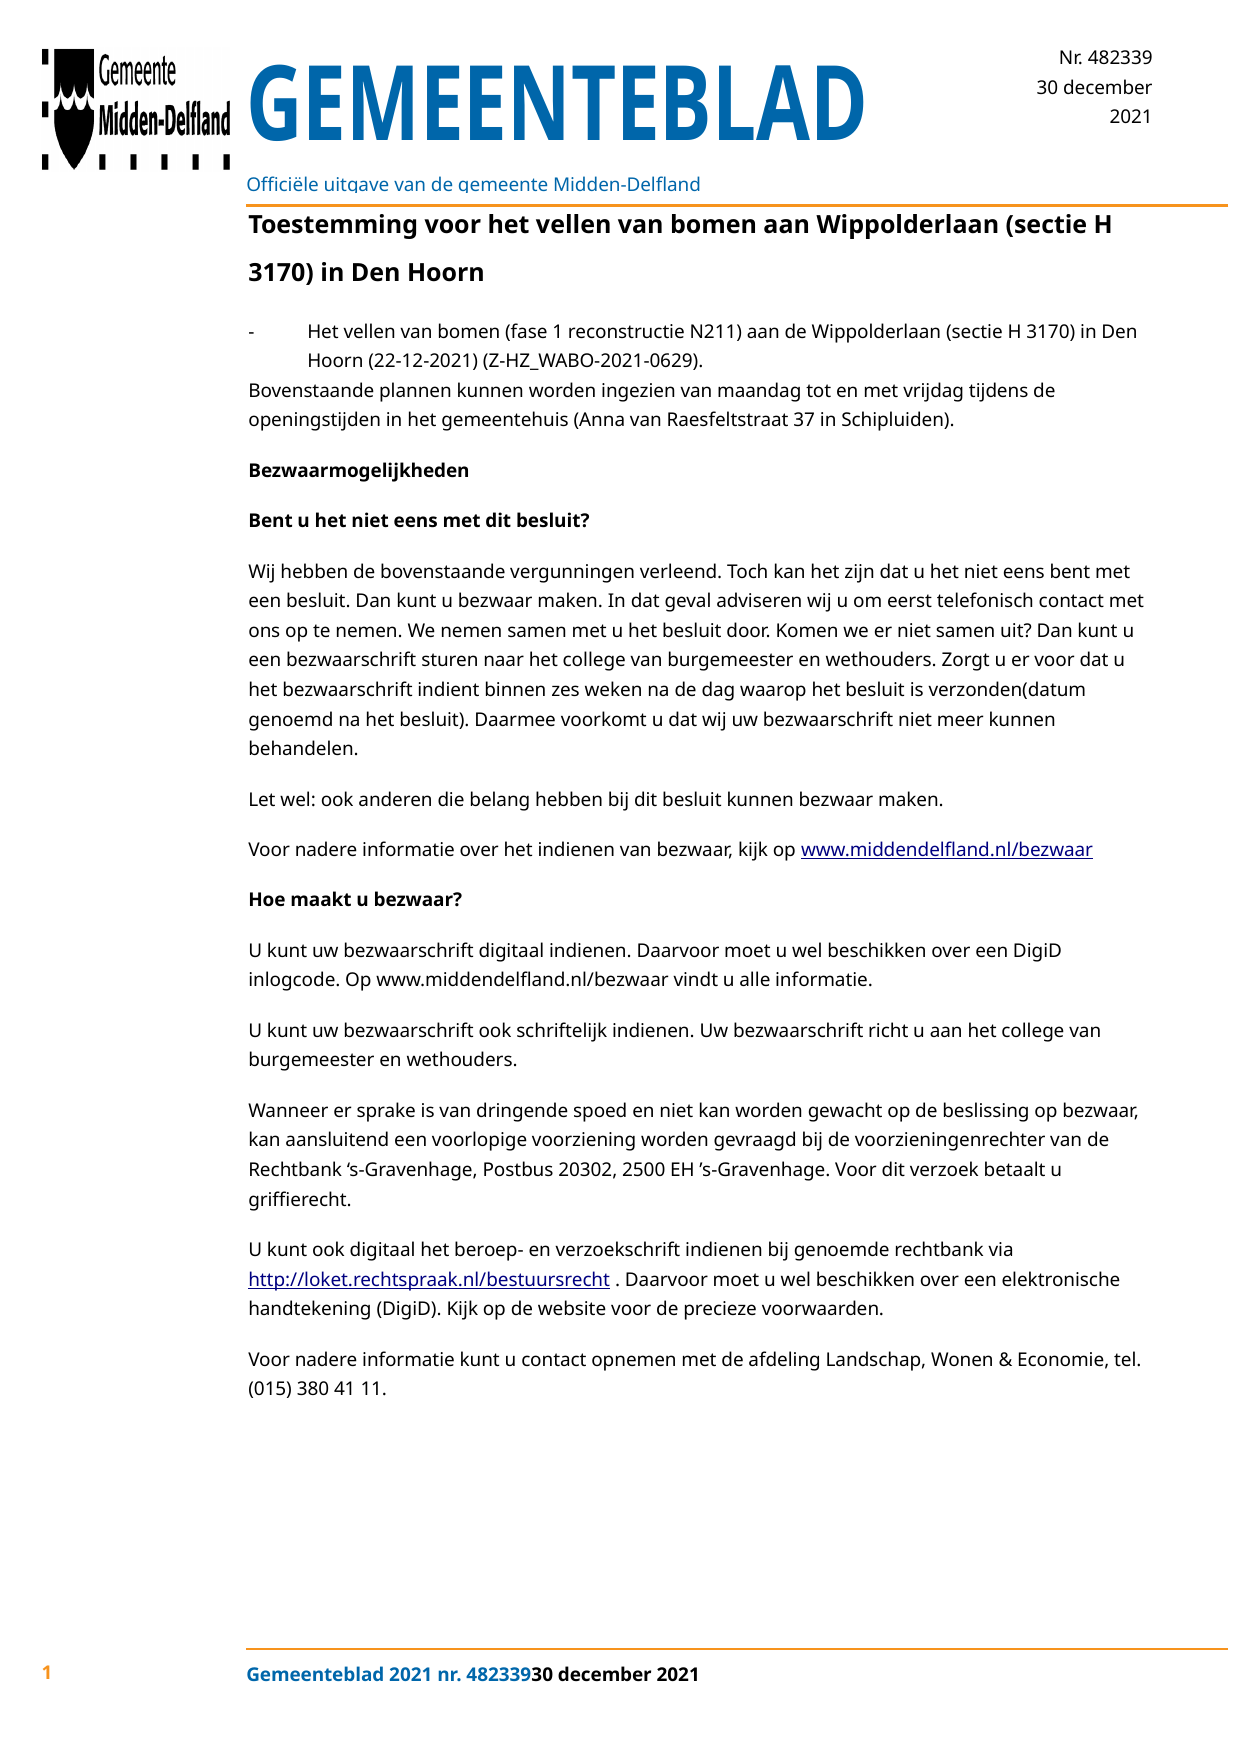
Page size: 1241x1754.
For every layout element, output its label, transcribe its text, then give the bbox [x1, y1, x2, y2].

text Wanneer er sprake is van dringende spoed en niet kan worden gewacht op de beslissing op bezwaar, kan aansluitend een voorlopige voorziening worden gevraagd bij de voorzieningenrechter van de Rechtbank ‘s-Gravenhage, Postbus 20302, 2500 EH ’s-Gravenhage. Voor dit verzoek betaalt u griffierecht. [248, 1097, 1152, 1212]
text Bovenstaande plannen kunnen worden ingezien van maandag tot en met vrijdag tijdens de openingstijden in het gemeentehuis (Anna van Raesfeltstraat 37 in Schipluiden). [248, 377, 1152, 432]
text Voor nadere informatie kunt u contact opnemen met de afdeling Landschap, Wonen & Economie, tel. (015) 380 41 11. [248, 1346, 1152, 1401]
text Let wel: ook anderen die belang hebben bij dit besluit kunnen bezwaar maken. [248, 786, 1152, 812]
list Het vellen van bomen (fase 1 reconstructie N211) aan de Wippolderlaan (sectie H 3170) in Den Hoorn (22-12-2021) (Z-HZ_WABO-2021-0629). [248, 318, 1152, 373]
text U kunt ook digitaal het beroep- en verzoekschrift indienen bij genoemde rechtbank via http://loket.rechtspraak.nl/bestuursrecht . Daarvoor moet u wel beschikken over een elektronische handtekening (DigiD). Kijk op de website voor de precieze voorwaarden. [248, 1236, 1152, 1321]
text Bezwaarmogelijkheden [248, 457, 1152, 483]
text Toestemming voor het vellen van bomen aan Wippolderlaan (sectie H 3170) in Den Hoorn [248, 207, 1152, 288]
text Hoe maakt u bezwaar? [248, 887, 1152, 912]
picture [41, 47, 231, 172]
text Voor nadere informatie over het indienen van bezwaar, kijk op www.middendelfland.nl/bezwaar [248, 836, 1152, 862]
text U kunt uw bezwaarschrift ook schriftelijk indienen. Uw bezwaarschrift richt u aan het college van burgemeester en wethouders. [248, 1017, 1152, 1072]
text U kunt uw bezwaarschrift digitaal indienen. Daarvoor moet u wel beschikken over een DigiD inlogcode. Op www.middendelfland.nl/bezwaar vindt u alle informatie. [248, 937, 1152, 992]
text Bent u het niet eens met dit besluit? [248, 507, 1152, 533]
text Wij hebben de bovenstaande vergunningen verleend. Toch kan het zijn dat u het niet eens bent met een besluit. Dan kunt u bezwaar maken. In dat geval adviseren wij u om eerst telefonisch contact met ons op te nemen. We nemen samen met u het besluit door. Komen we er niet samen uit? Dan kunt u een bezwaarschrift sturen naar het college van burgemeester en wethouders. Zorgt u er voor dat u het bezwaarschrift indient binnen zes weken na de dag waarop het besluit is verzonden(datum genoemd na het besluit). Daarmee voorkomt u dat wij uw bezwaarschrift niet meer kunnen behandelen. [248, 558, 1152, 761]
